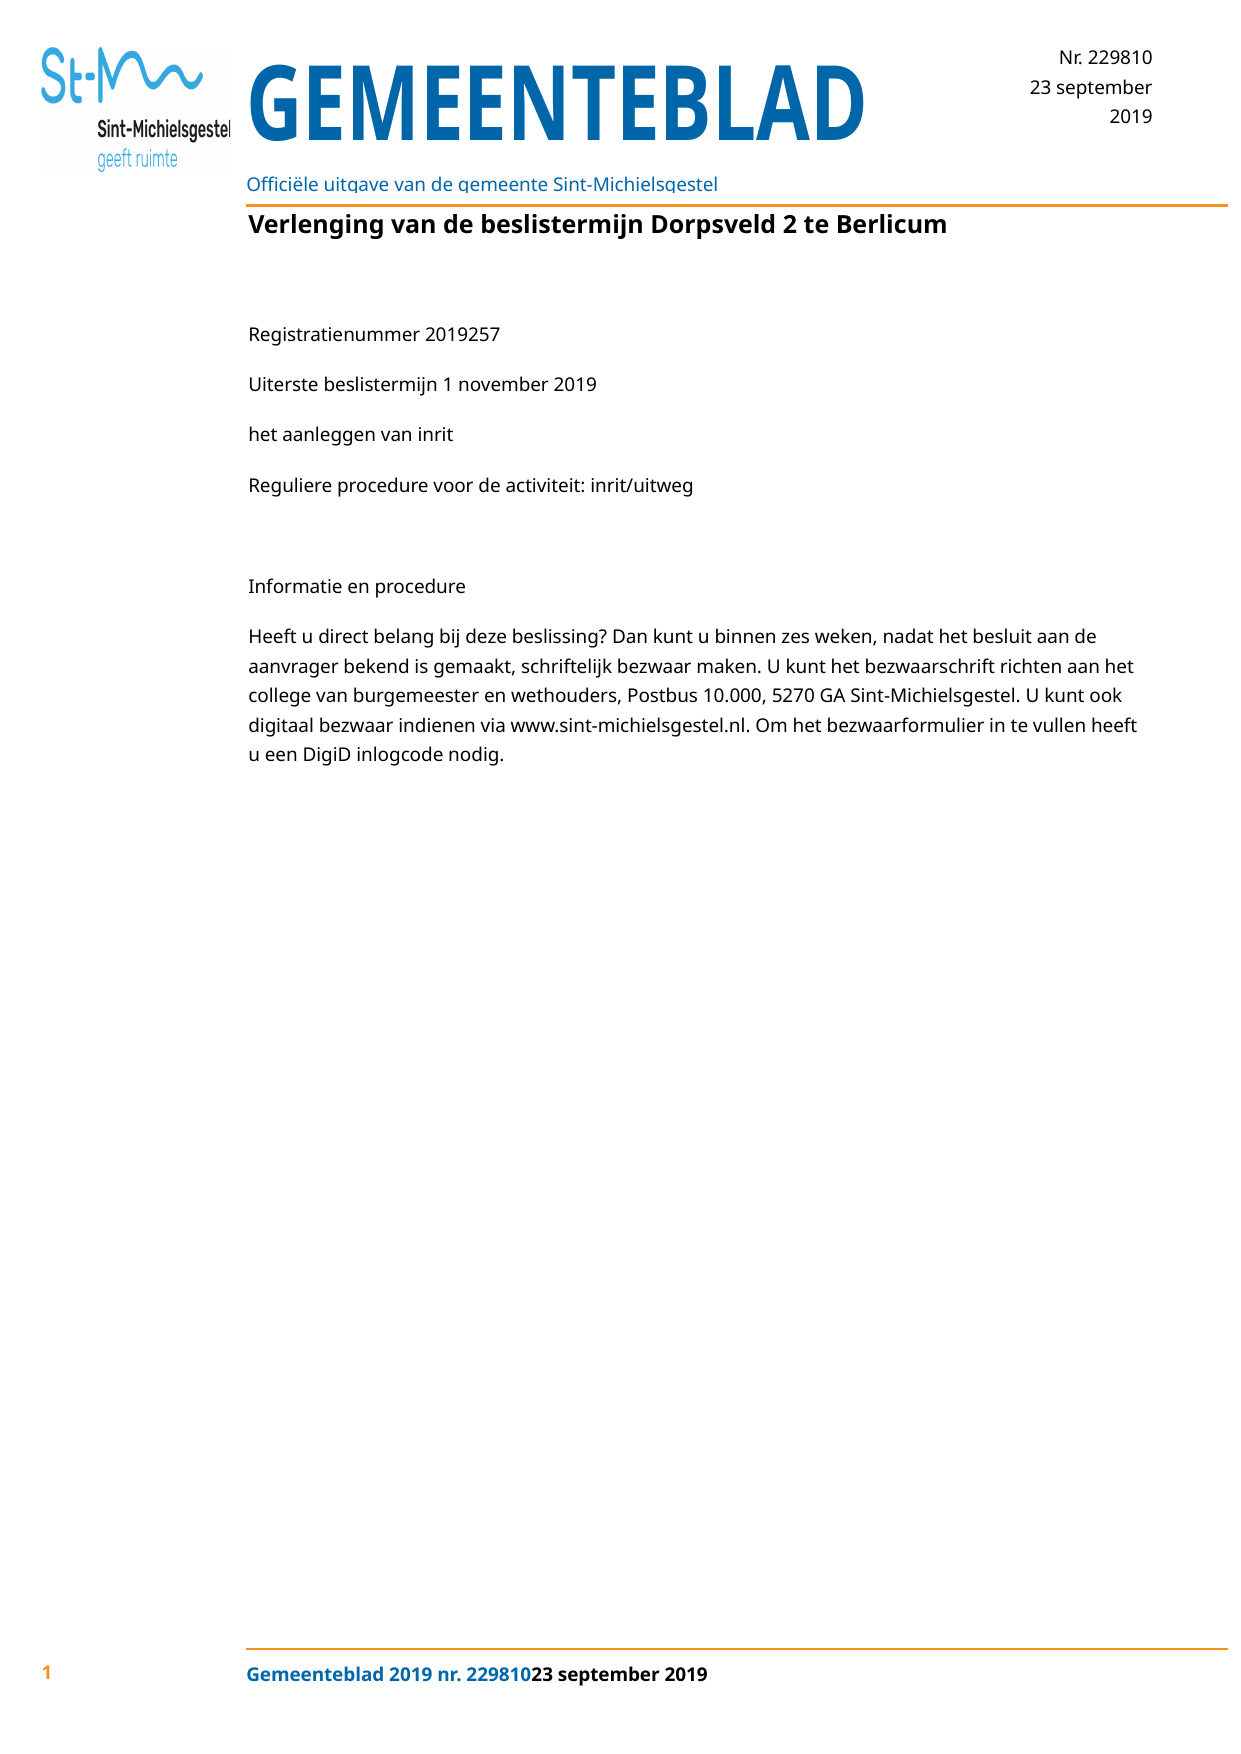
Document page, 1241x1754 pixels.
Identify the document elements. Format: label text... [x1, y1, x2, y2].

text Reguliere procedure voor de activiteit: inrit/uitweg [248, 472, 1152, 498]
text het aanleggen van inrit [248, 422, 1152, 447]
text Informatie en procedure [248, 573, 1152, 598]
text Heeft u direct belang bij deze beslissing? Dan kunt u binnen zes weken, nadat het besluit aan de aanvrager bekend is gemaakt, schriftelijk bezwaar maken. U kunt het bezwaarschrift richten aan het college van burgemeester en wethouders, Postbus 10.000, 5270 GA Sint-Michielsgestel. U kunt ook digitaal bezwaar indienen via www.sint-michielsgestel.nl. Om het bezwaarformulier in te vullen heeft u een DigiD inlogcode nodig. [248, 623, 1152, 767]
text Registratienummer 2019257 [248, 321, 1152, 346]
text Uiterste beslistermijn 1 november 2019 [248, 371, 1152, 397]
picture [41, 47, 231, 172]
text Verlenging van de beslistermijn Dorpsveld 2 te Berlicum [248, 207, 1152, 241]
